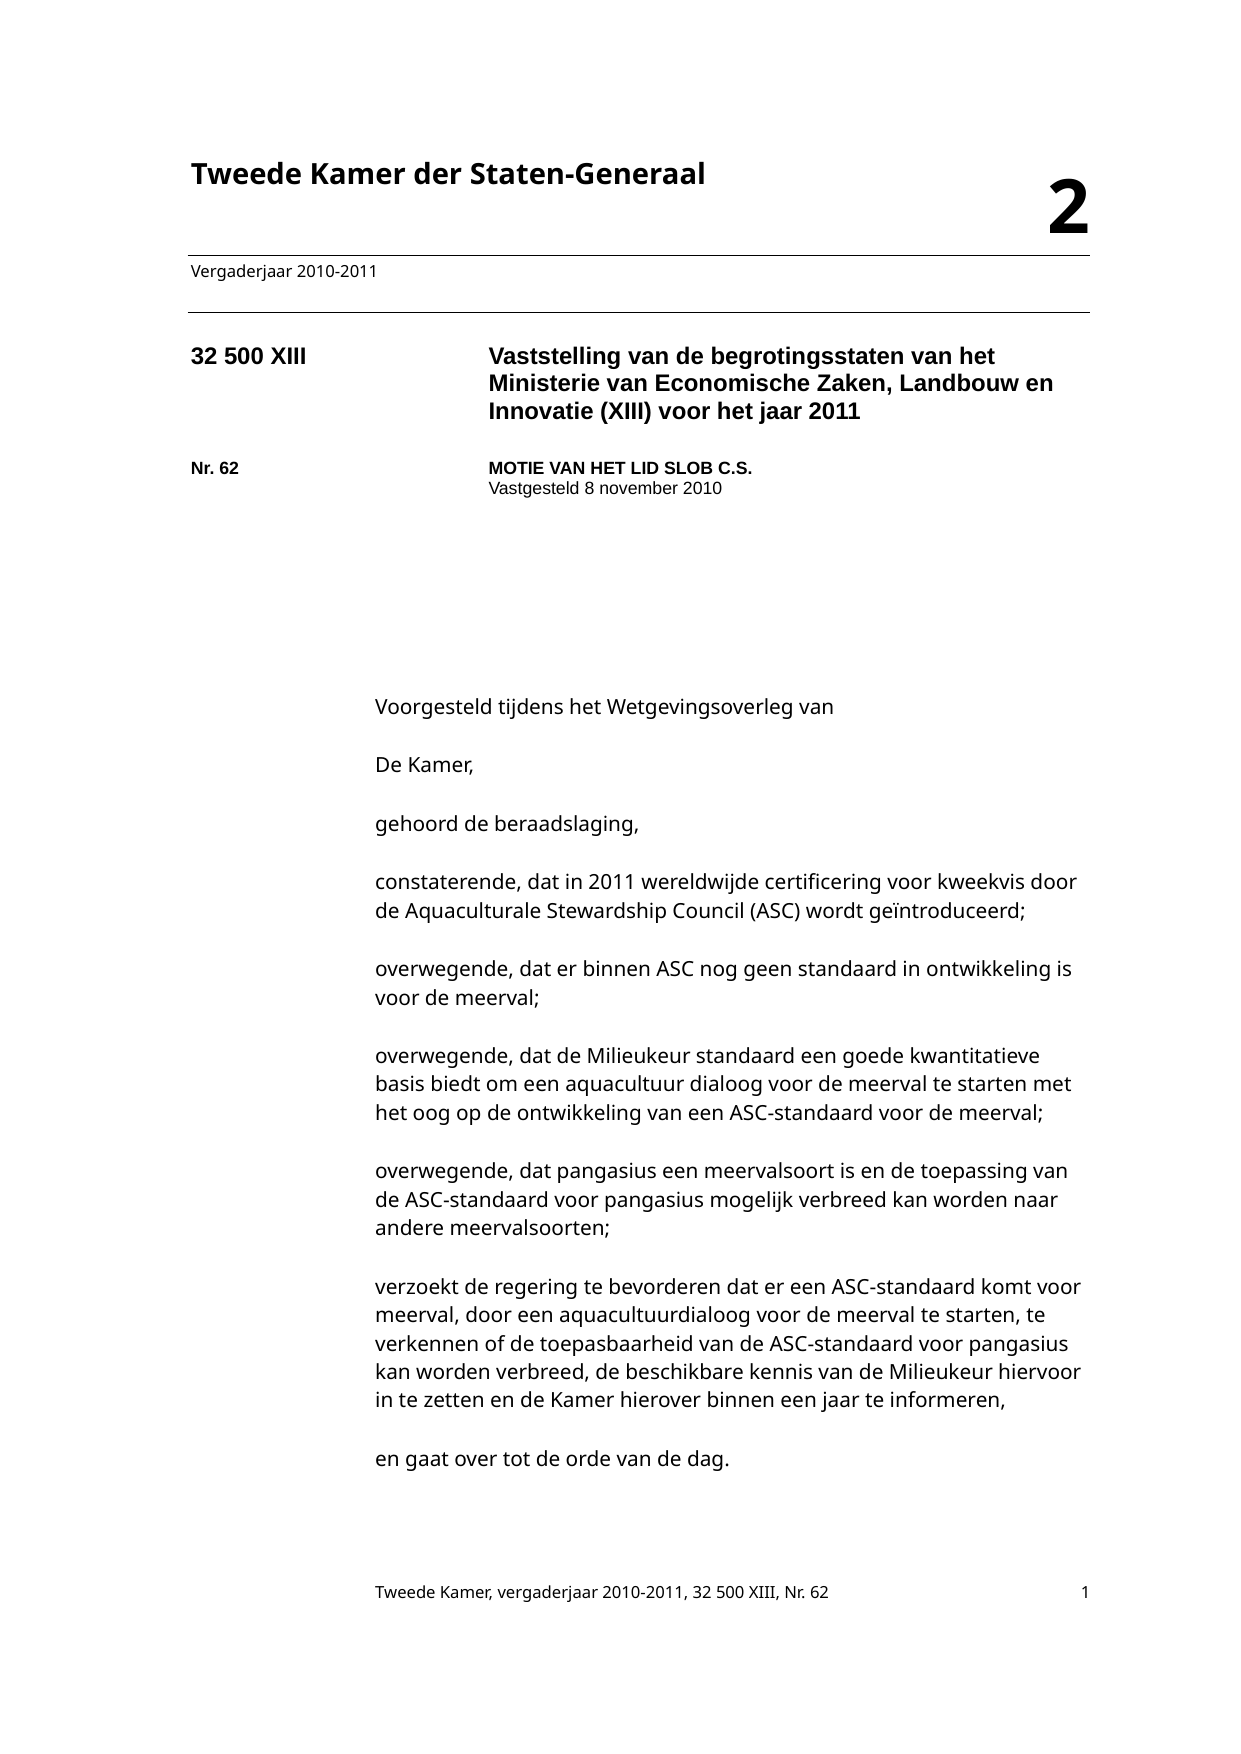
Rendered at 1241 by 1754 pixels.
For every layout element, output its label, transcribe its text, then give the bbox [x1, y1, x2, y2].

table_cell Vaststelling van de begrotingsstaten van het Ministerie van Economische Zaken, Landbouw en Innovatie (XIII) voor het jaar 2011 [485, 339, 1090, 454]
table_header Tweede Kamer der Staten-Generaal [188, 150, 909, 255]
text en gaat over tot de orde van de dag. [375, 1444, 1090, 1472]
text overwegende, dat pangasius een meervalsoort is en de toepassing van de ASC-standaard voor pangasius mogelijk verbreed kan worden naar andere meervalsoorten; [375, 1156, 1090, 1242]
table_cell Vergaderjaar 2010-2011 [188, 256, 485, 312]
table_cell [485, 313, 1090, 339]
text verzoekt de regering te bevorderen dat er een ASC-standaard komt voor meerval, door een aquacultuurdialoog voor de meerval te starten, te verkennen of de toepasbaarheid van de ASC-standaard voor pangasius kan worden verbreed, de beschikbare kennis van de Milieukeur hiervoor in te zetten en de Kamer hierover binnen een jaar te informeren, [375, 1272, 1090, 1414]
text overwegende, dat de Milieukeur standaard een goede kwantitatieve basis biedt om een aquacultuur dialoog voor de meerval te starten met het oog op de ontwikkeling van een ASC-standaard voor de meerval; [375, 1041, 1090, 1126]
text gehoord de beraadslaging, [375, 809, 1090, 837]
text De Kamer, [375, 751, 1090, 779]
table_cell [485, 256, 1090, 312]
table_cell [188, 313, 485, 339]
text Voorgesteld tijdens het Wetgevingsoverleg van [375, 692, 1090, 721]
text constaterende, dat in 2011 wereldwijde certificering voor kweekvis door de Aquaculturale Stewardship Council (ASC) wordt geïntroduceerd; [375, 867, 1090, 924]
table_header 2 [910, 150, 1090, 255]
table_cell 32 500 XIII [188, 339, 485, 454]
table_cell Nr. 62 [188, 455, 485, 573]
text overwegende, dat er binnen ASC nog geen standaard in ontwikkeling is voor de meerval; [375, 954, 1090, 1011]
table_cell MOTIE VAN HET LID SLOB C.S. Vastgesteld 8 november 2010 [485, 455, 1090, 573]
